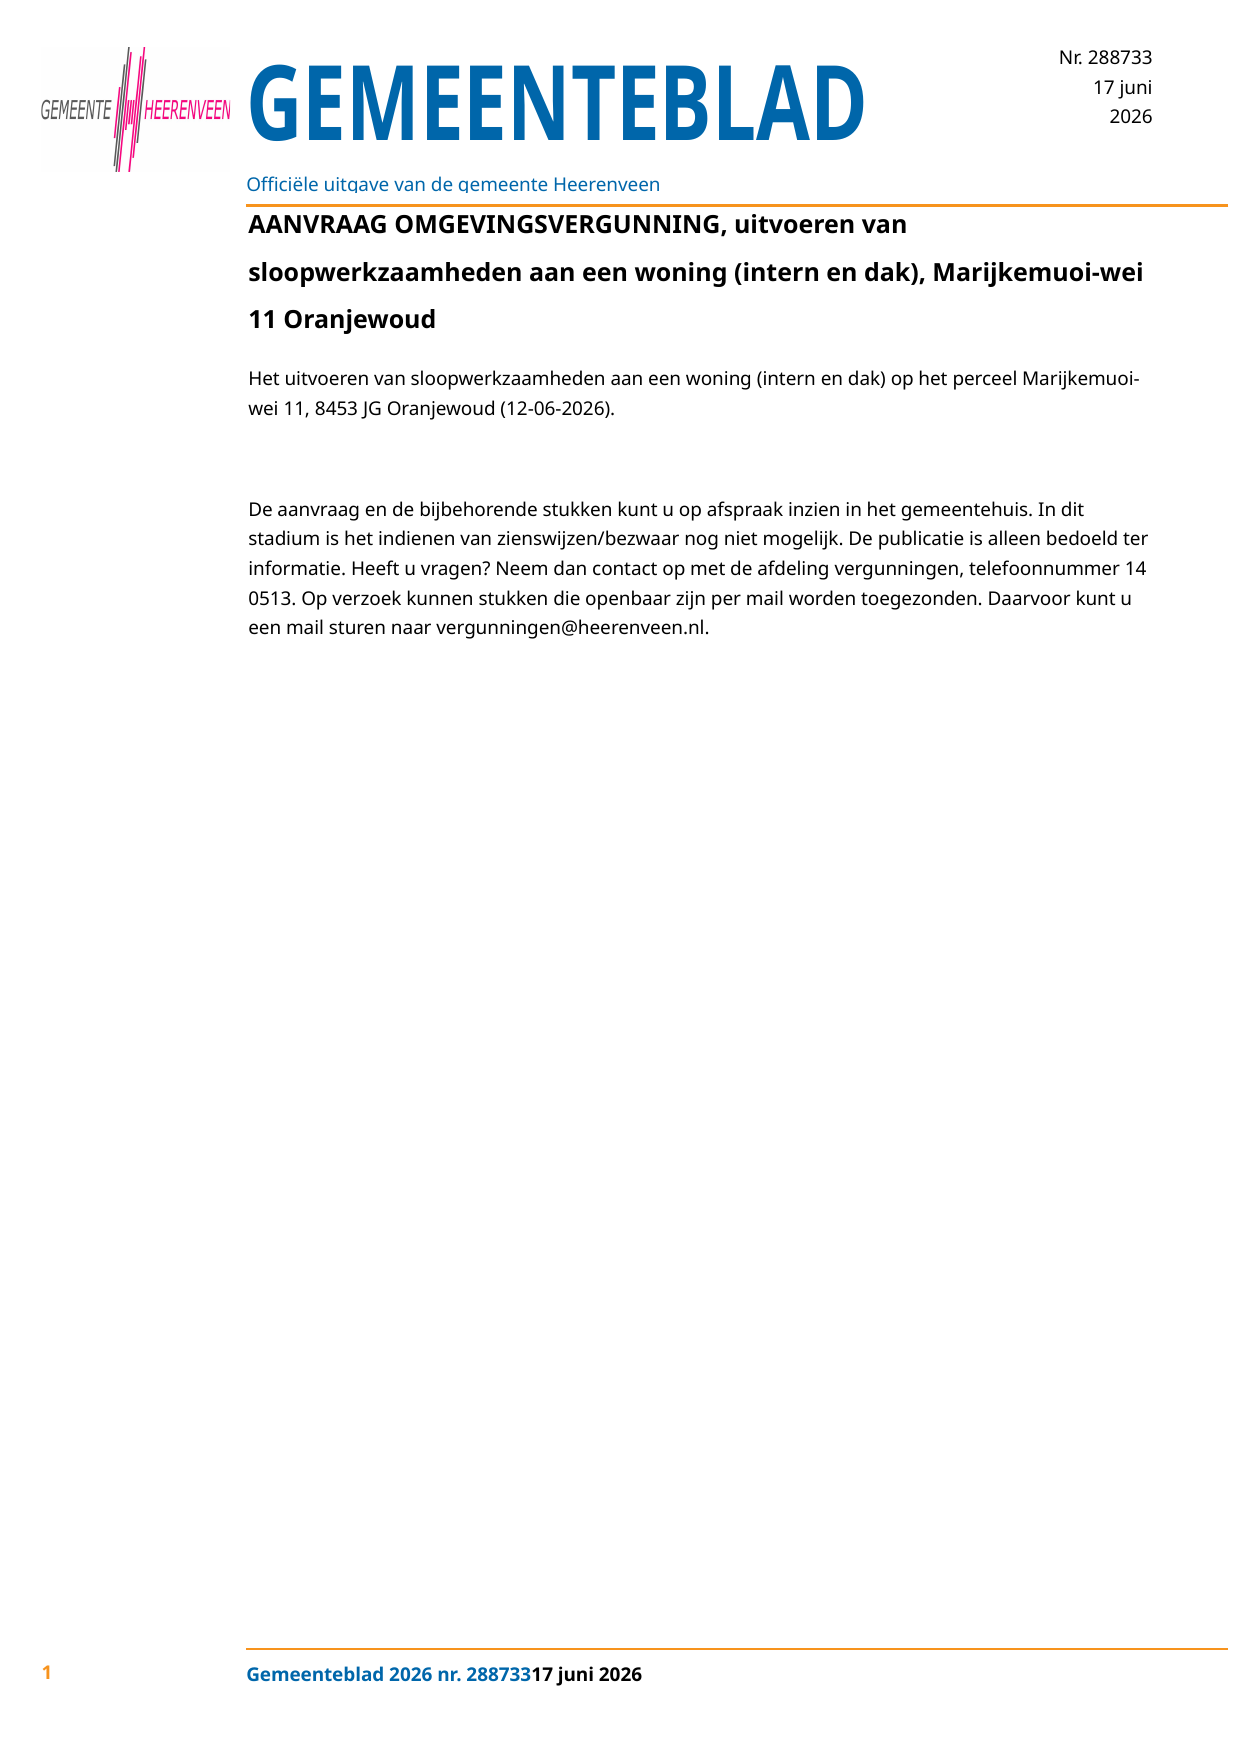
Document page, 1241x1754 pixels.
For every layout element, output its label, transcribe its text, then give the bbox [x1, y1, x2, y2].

text Het uitvoeren van sloopwerkzaamheden aan een woning (intern en dak) op het perceel Marijkemuoi-wei 11, 8453 JG Oranjewoud (12-06-2026). [248, 366, 1152, 421]
text AANVRAAG OMGEVINGSVERGUNNING, uitvoeren van sloopwerkzaamheden aan een woning (intern en dak), Marijkemuoi-wei 11 Oranjewoud [248, 207, 1152, 336]
picture [41, 47, 231, 172]
text De aanvraag en de bijbehorende stukken kunt u op afspraak inzien in het gemeentehuis. In dit stadium is het indienen van zienswijzen/bezwaar nog niet mogelijk. De publicatie is alleen bedoeld ter informatie. Heeft u vragen? Neem dan contact op met de afdeling vergunningen, telefoonnummer 14 0513. Op verzoek kunnen stukken die openbaar zijn per mail worden toegezonden. Daarvoor kunt u een mail sturen naar vergunningen@heerenveen.nl. [248, 496, 1152, 640]
